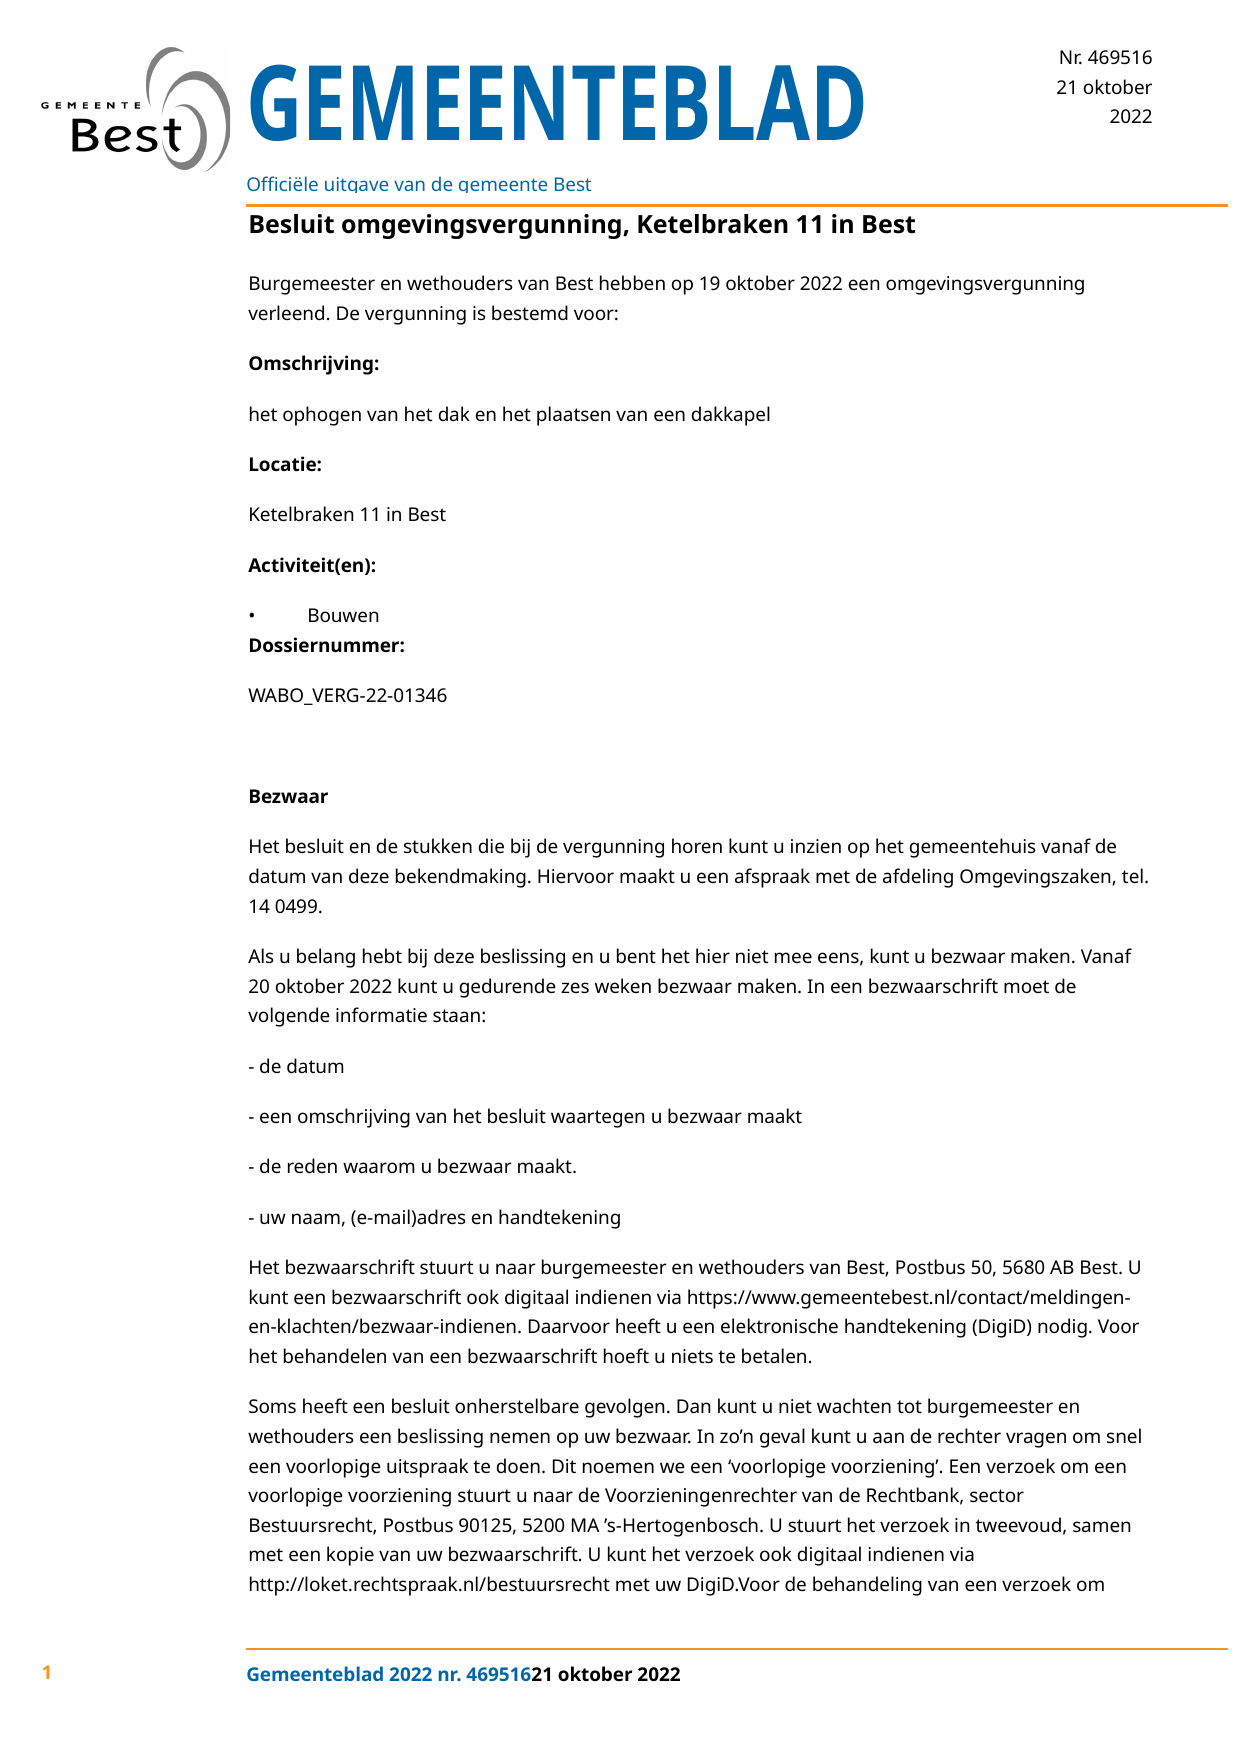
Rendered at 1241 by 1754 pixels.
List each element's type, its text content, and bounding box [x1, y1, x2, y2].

text het ophogen van het dak en het plaatsen van een dakkapel [248, 401, 1152, 426]
list Bouwen [248, 602, 1152, 628]
text Ketelbraken 11 in Best [248, 502, 1152, 527]
text Locatie: [248, 451, 1152, 477]
text Als u belang hebt bij deze beslissing en u bent het hier niet mee eens, kunt u bezwaar maken. Vanaf 20 oktober 2022 kunt u gedurende zes weken bezwaar maken. In een bezwaarschrift moet de volgende informatie staan: [248, 943, 1152, 1028]
text Het bezwaarschrift stuurt u naar burgemeester en wethouders van Best, Postbus 50, 5680 AB Best. U kunt een bezwaarschrift ook digitaal indienen via https://www.gemeentebest.nl/contact/meldingen-en-klachten/bezwaar-indienen. Daarvoor heeft u een elektronische handtekening (DigiD) nodig. Voor het behandelen van een bezwaarschrift hoeft u niets te betalen. [248, 1254, 1152, 1369]
text Besluit omgevingsvergunning, Ketelbraken 11 in Best [248, 207, 1152, 241]
text - uw naam, (e-mail)adres en handtekening [248, 1204, 1152, 1230]
text Burgemeester en wethouders van Best hebben op 19 oktober 2022 een omgevingsvergunning verleend. De vergunning is bestemd voor: [248, 270, 1152, 326]
text WABO_VERG-22-01346 [248, 682, 1152, 708]
text - een omschrijving van het besluit waartegen u bezwaar maakt [248, 1103, 1152, 1129]
text Activiteit(en): [248, 552, 1152, 578]
text - de datum [248, 1053, 1152, 1078]
picture [41, 47, 231, 172]
text Het besluit en de stukken die bij de vergunning horen kunt u inzien op het gemeentehuis vanaf de datum van deze bekendmaking. Hiervoor maakt u een afspraak met de afdeling Omgevingszaken, tel. 14 0499. [248, 834, 1152, 918]
text Omschrijving: [248, 350, 1152, 376]
text Bezwaar [248, 783, 1152, 809]
text Dossiernummer: [248, 632, 1152, 658]
text Soms heeft een besluit onherstelbare gevolgen. Dan kunt u niet wachten tot burgemeester en wethouders een beslissing nemen op uw bezwaar. In zo’n geval kunt u aan de rechter vragen om snel een voorlopige uitspraak te doen. Dit noemen we een ‘voorlopige voorziening’. Een verzoek om een voorlopige voorziening stuurt u naar de Voorzieningenrechter van de Rechtbank, sector Bestuursrecht, Postbus 90125, 5200 MA ’s-Hertogenbosch. U stuurt het verzoek in tweevoud, samen met een kopie van uw bezwaarschrift. U kunt het verzoek ook digitaal indienen via http://loket.rechtspraak.nl/bestuursrecht met uw DigiD.Voor de behandeling van een verzoek om [248, 1394, 1152, 1597]
text - de reden waarom u bezwaar maakt. [248, 1154, 1152, 1179]
